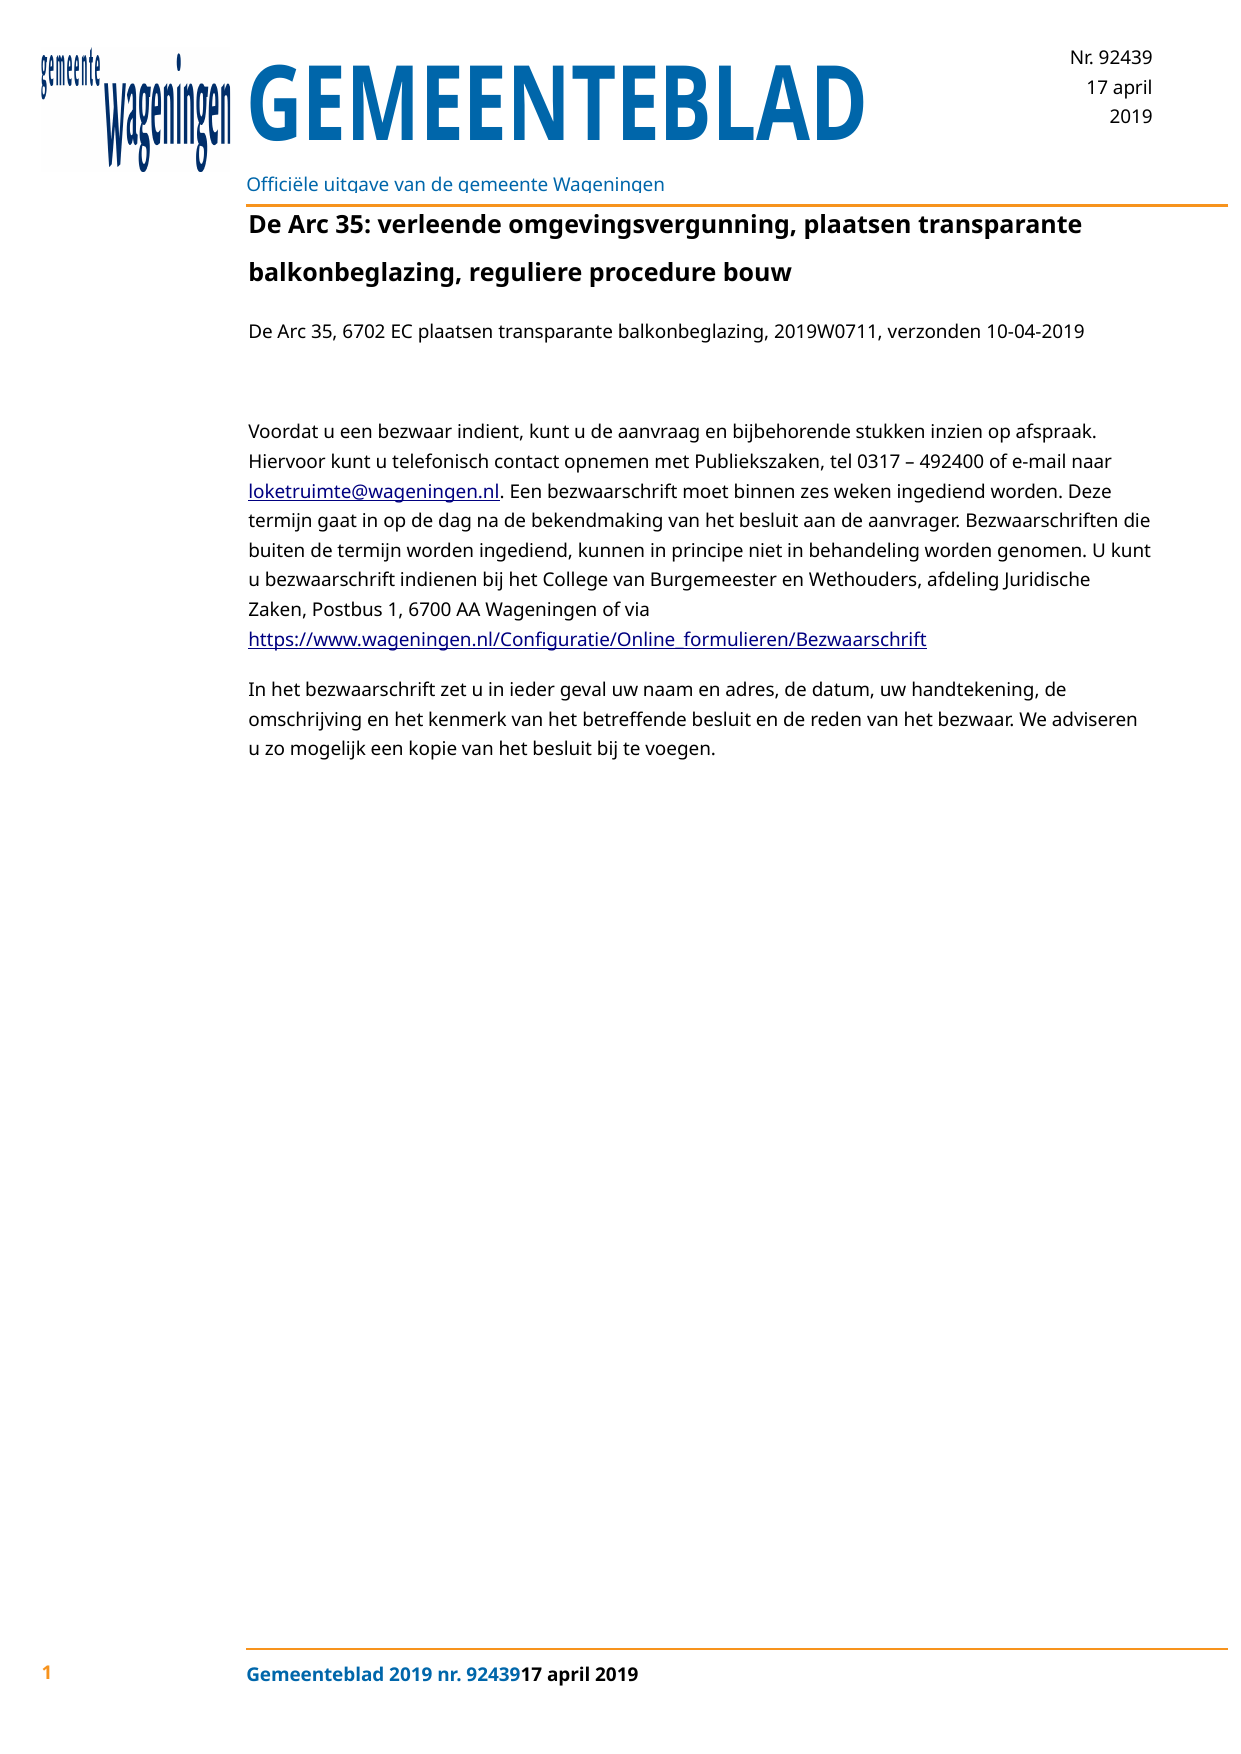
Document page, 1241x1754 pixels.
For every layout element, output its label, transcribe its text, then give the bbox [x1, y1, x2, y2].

text De Arc 35: verleende omgevingsvergunning, plaatsen transparante balkonbeglazing, reguliere procedure bouw [248, 207, 1152, 288]
picture [41, 47, 231, 172]
text Voordat u een bezwaar indient, kunt u de aanvraag en bijbehorende stukken inzien op afspraak. Hiervoor kunt u telefonisch contact opnemen met Publiekszaken, tel 0317 – 492400 of e-mail naar loketruimte@wageningen.nl. Een bezwaarschrift moet binnen zes weken ingediend worden. Deze termijn gaat in op de dag na de bekendmaking van het besluit aan de aanvrager. Bezwaarschriften die buiten de termijn worden ingediend, kunnen in principe niet in behandeling worden genomen. U kunt u bezwaarschrift indienen bij het College van Burgemeester en Wethouders, afdeling Juridische Zaken, Postbus 1, 6700 AA Wageningen of via https://www.wageningen.nl/Configuratie/Online_formulieren/Bezwaarschrift [248, 419, 1152, 652]
text De Arc 35, 6702 EC plaatsen transparante balkonbeglazing, 2019W0711, verzonden 10-04-2019 [248, 318, 1152, 344]
text In het bezwaarschrift zet u in ieder geval uw naam en adres, de datum, uw handtekening, de omschrijving en het kenmerk van het betreffende besluit en de reden van het bezwaar. We adviseren u zo mogelijk een kopie van het besluit bij te voegen. [248, 676, 1152, 761]
